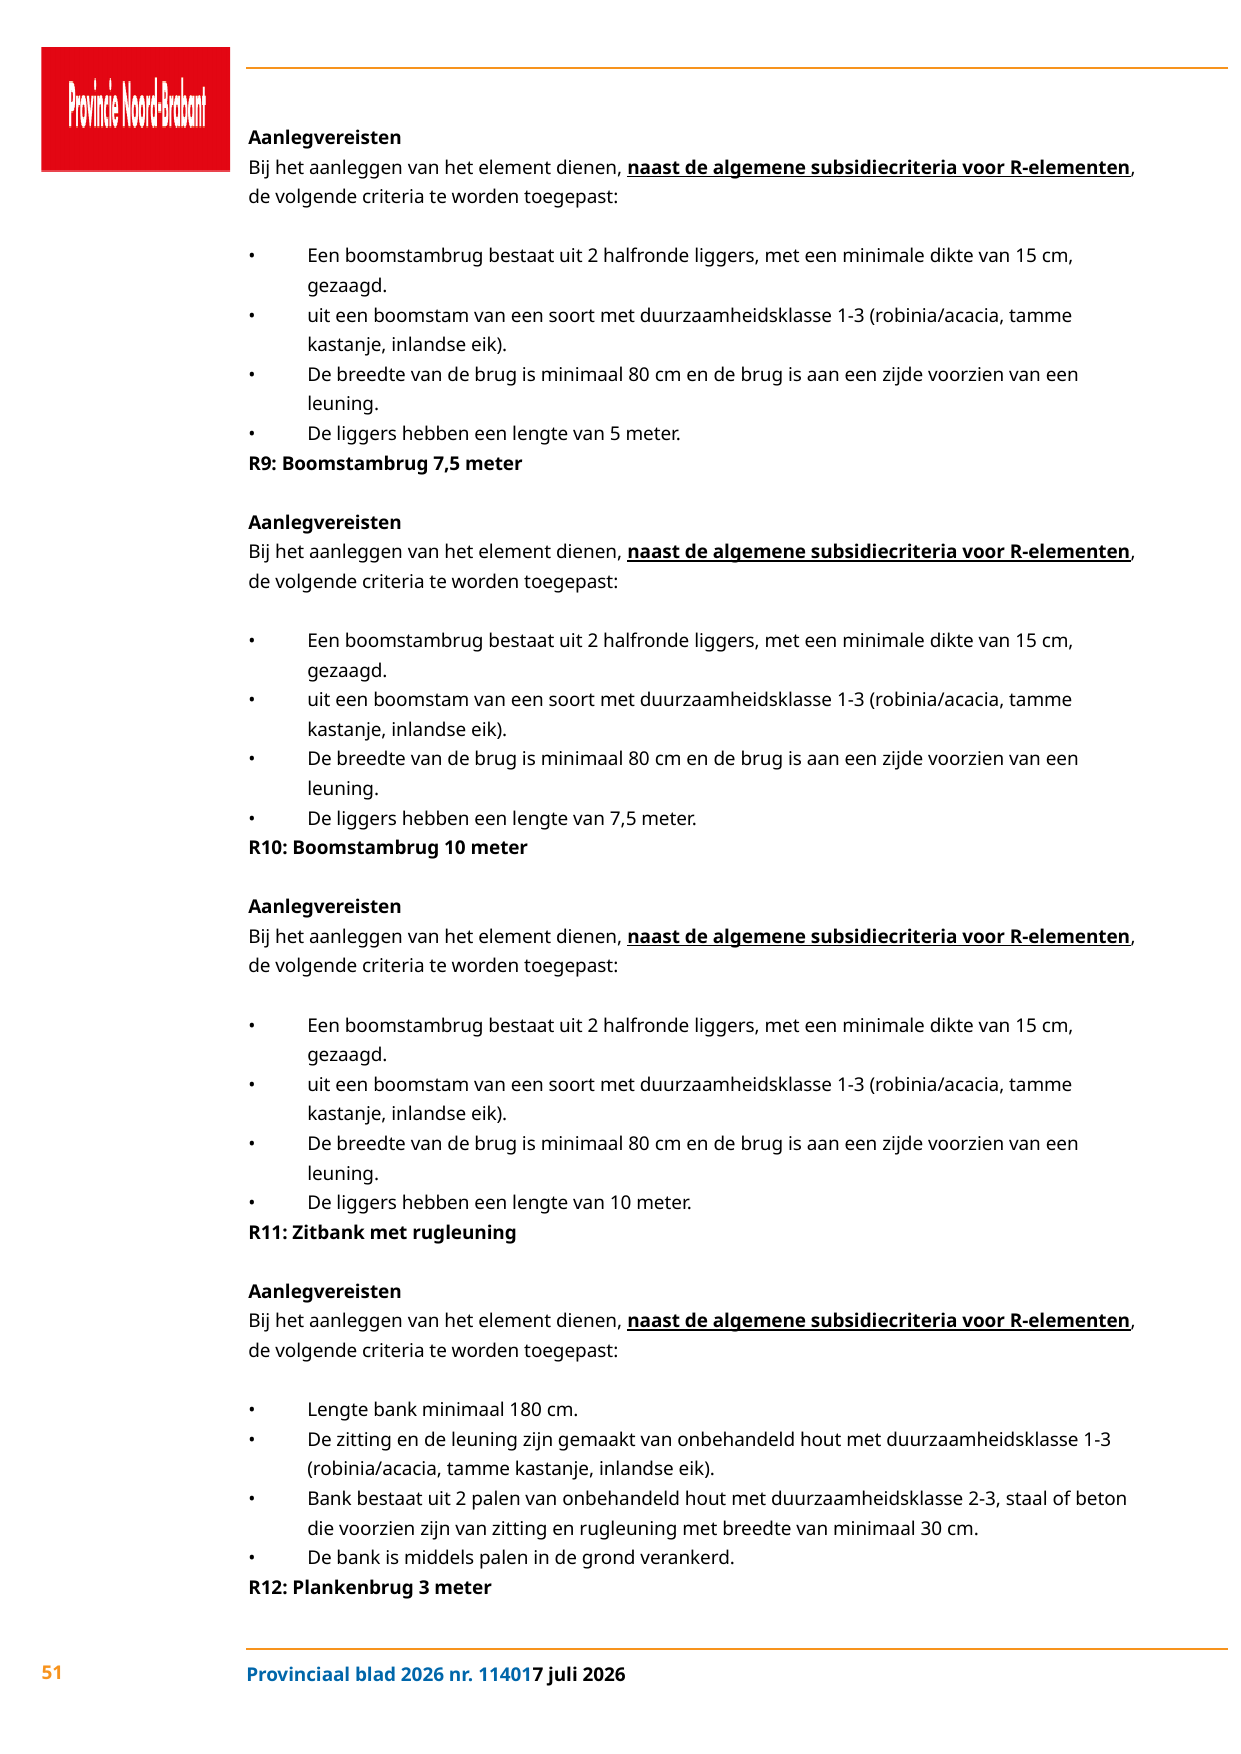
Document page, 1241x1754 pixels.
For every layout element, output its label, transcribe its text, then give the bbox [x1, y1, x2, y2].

text Bij het aanleggen van het element dienen, naast de algemene subsidiecriteria voor R-elementen, de volgende criteria te worden toegepast: [248, 923, 1152, 978]
list Lengte bank minimaal 180 cm. [248, 1396, 1152, 1422]
list Een boomstambrug bestaat uit 2 halfronde liggers, met een minimale dikte van 15 cm, gezaagd. [248, 627, 1152, 683]
list Een boomstambrug bestaat uit 2 halfronde liggers, met een minimale dikte van 15 cm, gezaagd. [248, 243, 1152, 298]
list uit een boomstam van een soort met duurzaamheidsklasse 1-3 (robinia/acacia, tamme kastanje, inlandse eik). [248, 302, 1152, 357]
list De zitting en de leuning zijn gemaakt van onbehandeld hout met duurzaamheidsklasse 1-3 (robinia/acacia, tamme kastanje, inlandse eik). [248, 1426, 1152, 1481]
list uit een boomstam van een soort met duurzaamheidsklasse 1-3 (robinia/acacia, tamme kastanje, inlandse eik). [248, 686, 1152, 742]
list uit een boomstam van een soort met duurzaamheidsklasse 1-3 (robinia/acacia, tamme kastanje, inlandse eik). [248, 1071, 1152, 1126]
text R12: Plankenbrug 3 meter [248, 1574, 1152, 1600]
text R10: Boomstambrug 10 meter [248, 834, 1152, 860]
list Bank bestaat uit 2 palen van onbehandeld hout met duurzaamheidsklasse 2-3, staal of beton die voorzien zijn van zitting en rugleuning met breedte van minimaal 30 cm. [248, 1485, 1152, 1541]
text Bij het aanleggen van het element dienen, naast de algemene subsidiecriteria voor R-elementen, de volgende criteria te worden toegepast: [248, 154, 1152, 209]
text Bij het aanleggen van het element dienen, naast de algemene subsidiecriteria voor R-elementen, de volgende criteria te worden toegepast: [248, 1308, 1152, 1363]
list De breedte van de brug is minimaal 80 cm en de brug is aan een zijde voorzien van een leuning. [248, 1130, 1152, 1186]
picture [41, 47, 231, 172]
text Bij het aanleggen van het element dienen, naast de algemene subsidiecriteria voor R-elementen, de volgende criteria te worden toegepast: [248, 538, 1152, 594]
list De breedte van de brug is minimaal 80 cm en de brug is aan een zijde voorzien van een leuning. [248, 361, 1152, 416]
text Aanlegvereisten [248, 893, 1152, 919]
list De liggers hebben een lengte van 5 meter. [248, 420, 1152, 446]
list Een boomstambrug bestaat uit 2 halfronde liggers, met een minimale dikte van 15 cm, gezaagd. [248, 1012, 1152, 1067]
list De liggers hebben een lengte van 7,5 meter. [248, 805, 1152, 831]
text Aanlegvereisten [248, 1278, 1152, 1304]
list De liggers hebben een lengte van 10 meter. [248, 1189, 1152, 1215]
list De breedte van de brug is minimaal 80 cm en de brug is aan een zijde voorzien van een leuning. [248, 746, 1152, 801]
list De bank is middels palen in de grond verankerd. [248, 1544, 1152, 1570]
text Aanlegvereisten [248, 509, 1152, 535]
text Aanlegvereisten [248, 124, 1152, 150]
text R9: Boomstambrug 7,5 meter [248, 450, 1152, 476]
text R11: Zitbank met rugleuning [248, 1219, 1152, 1245]
